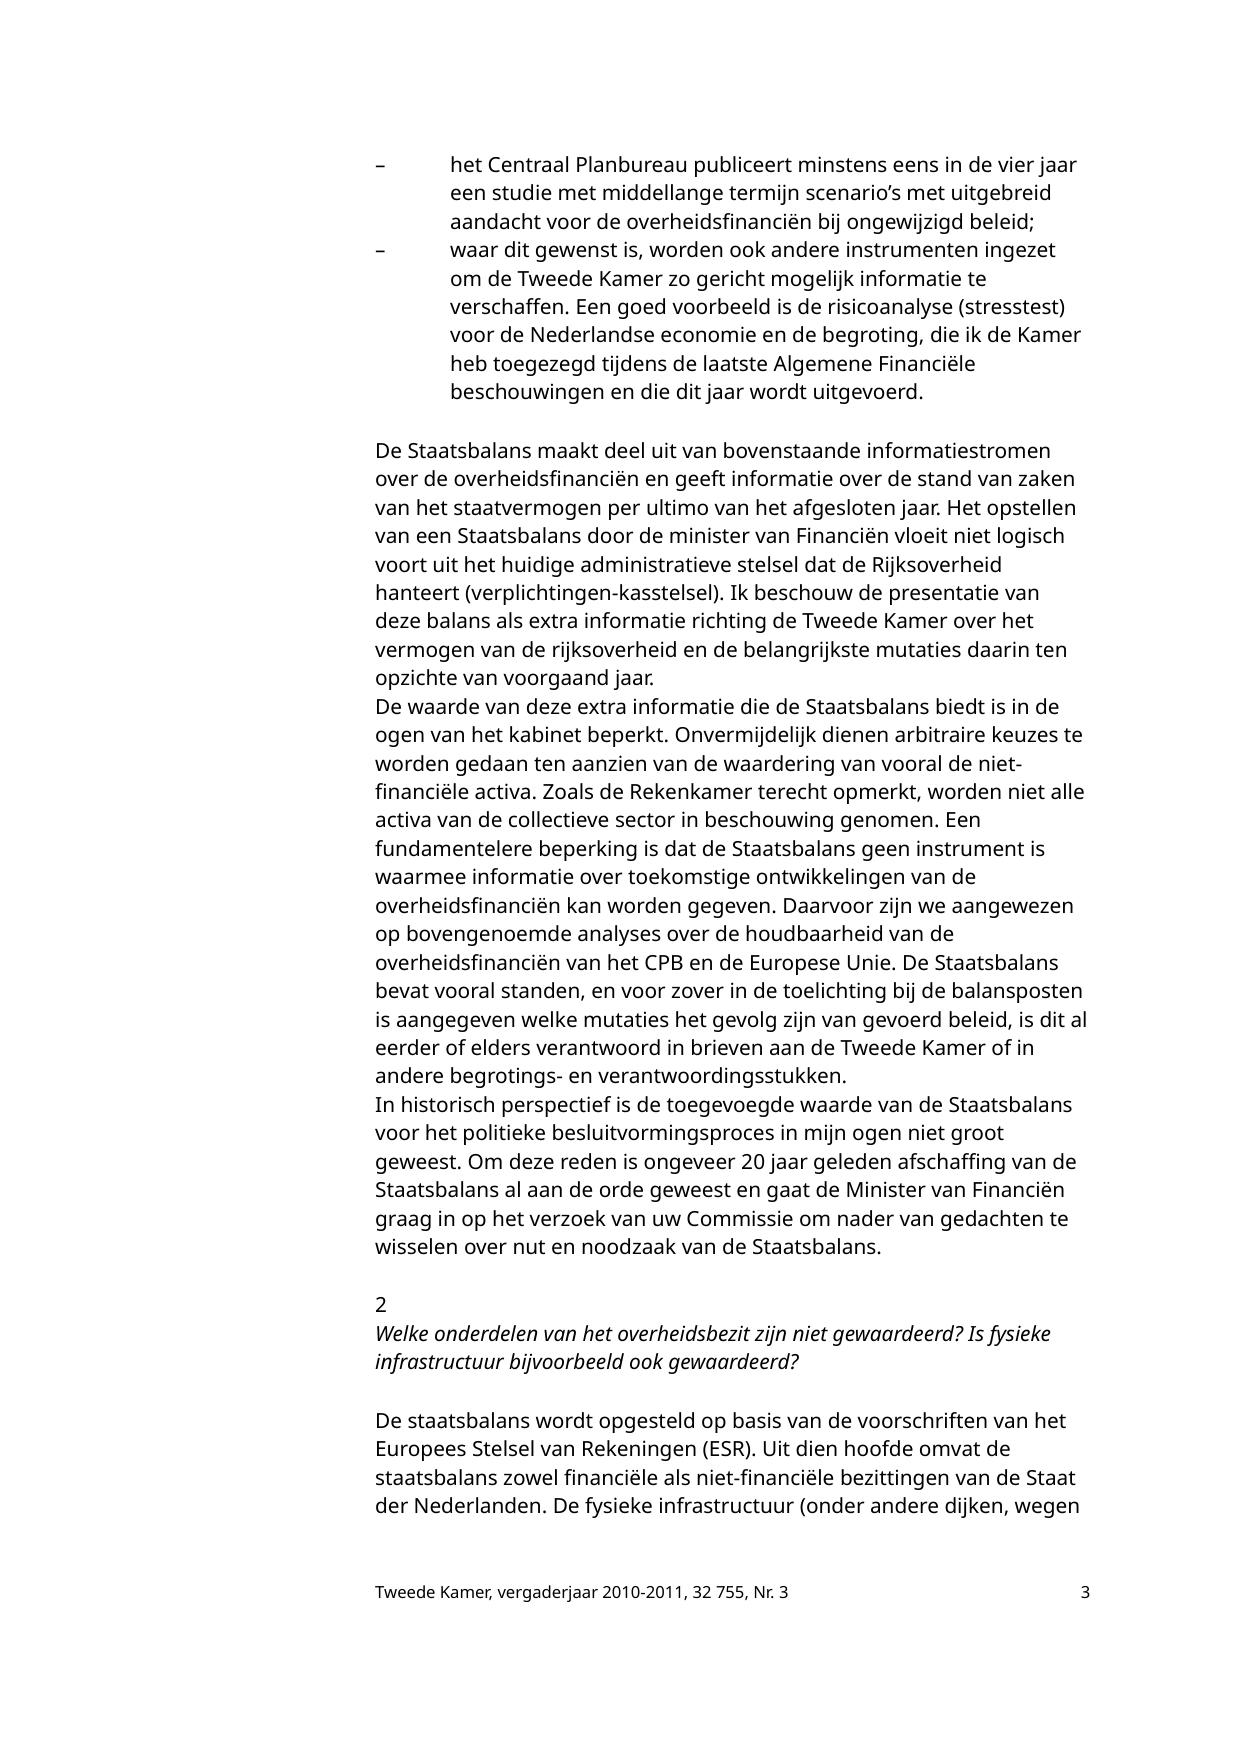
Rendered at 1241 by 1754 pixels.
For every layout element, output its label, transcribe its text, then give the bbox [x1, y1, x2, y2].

text In historisch perspectief is de toegevoegde waarde van de Staatsbalans voor het politieke besluitvormingsproces in mijn ogen niet groot geweest. Om deze reden is ongeveer 20 jaar geleden afschaffing van de Staatsbalans al aan de orde geweest en gaat de Minister van Financiën graag in op het verzoek van uw Commissie om nader van gedachten te wisselen over nut en noodzaak van de Staatsbalans. [375, 1090, 1090, 1261]
list waar dit gewenst is, worden ook andere instrumenten ingezet om de Tweede Kamer zo gericht mogelijk informatie te verschaffen. Een goed voorbeeld is de risicoanalyse (stresstest) voor de Nederlandse economie en de begroting, die ik de Kamer heb toegezegd tijdens de laatste Algemene Financiële beschouwingen en die dit jaar wordt uitgevoerd. [375, 235, 1090, 406]
text De waarde van deze extra informatie die de Staatsbalans biedt is in de ogen van het kabinet beperkt. Onvermijdelijk dienen arbitraire keuzes te worden gedaan ten aanzien van de waardering van vooral de niet-financiële activa. Zoals de Rekenkamer terecht opmerkt, worden niet alle activa van de collectieve sector in beschouwing genomen. Een fundamentelere beperking is dat de Staatsbalans geen instrument is waarmee informatie over toekomstige ontwikkelingen van de overheidsfinanciën kan worden gegeven. Daarvoor zijn we aangewezen op bovengenoemde analyses over de houdbaarheid van de overheidsfinanciën van het CPB en de Europese Unie. De Staatsbalans bevat vooral standen, en voor zover in de toelichting bij de balansposten is aangegeven welke mutaties het gevolg zijn van gevoerd beleid, is dit al eerder of elders verantwoord in brieven aan de Tweede Kamer of in andere begrotings- en verantwoordingsstukken. [375, 692, 1090, 1090]
text 2 [375, 1291, 1090, 1319]
text De staatsbalans wordt opgesteld op basis van de voorschriften van het Europees Stelsel van Rekeningen (ESR). Uit dien hoofde omvat de staatsbalans zowel financiële als niet-financiële bezittingen van de Staat der Nederlanden. De fysieke infrastructuur (onder andere dijken, wegen [375, 1406, 1090, 1520]
text Welke onderdelen van het overheidsbezit zijn niet gewaardeerd? Is fysieke infrastructuur bijvoorbeeld ook gewaardeerd? [375, 1319, 1090, 1376]
text De Staatsbalans maakt deel uit van bovenstaande informatiestromen over de overheidsfinanciën en geeft informatie over de stand van zaken van het staatvermogen per ultimo van het afgesloten jaar. Het opstellen van een Staatsbalans door de minister van Financiën vloeit niet logisch voort uit het huidige administratieve stelsel dat de Rijksoverheid hanteert (verplichtingen-kasstelsel). Ik beschouw de presentatie van deze balans als extra informatie richting de Tweede Kamer over het vermogen van de rijksoverheid en de belangrijkste mutaties daarin ten opzichte van voorgaand jaar. [375, 436, 1090, 692]
list het Centraal Planbureau publiceert minstens eens in de vier jaar een studie met middellange termijn scenario’s met uitgebreid aandacht voor de overheidsfinanciën bij ongewijzigd beleid; [375, 150, 1090, 235]
